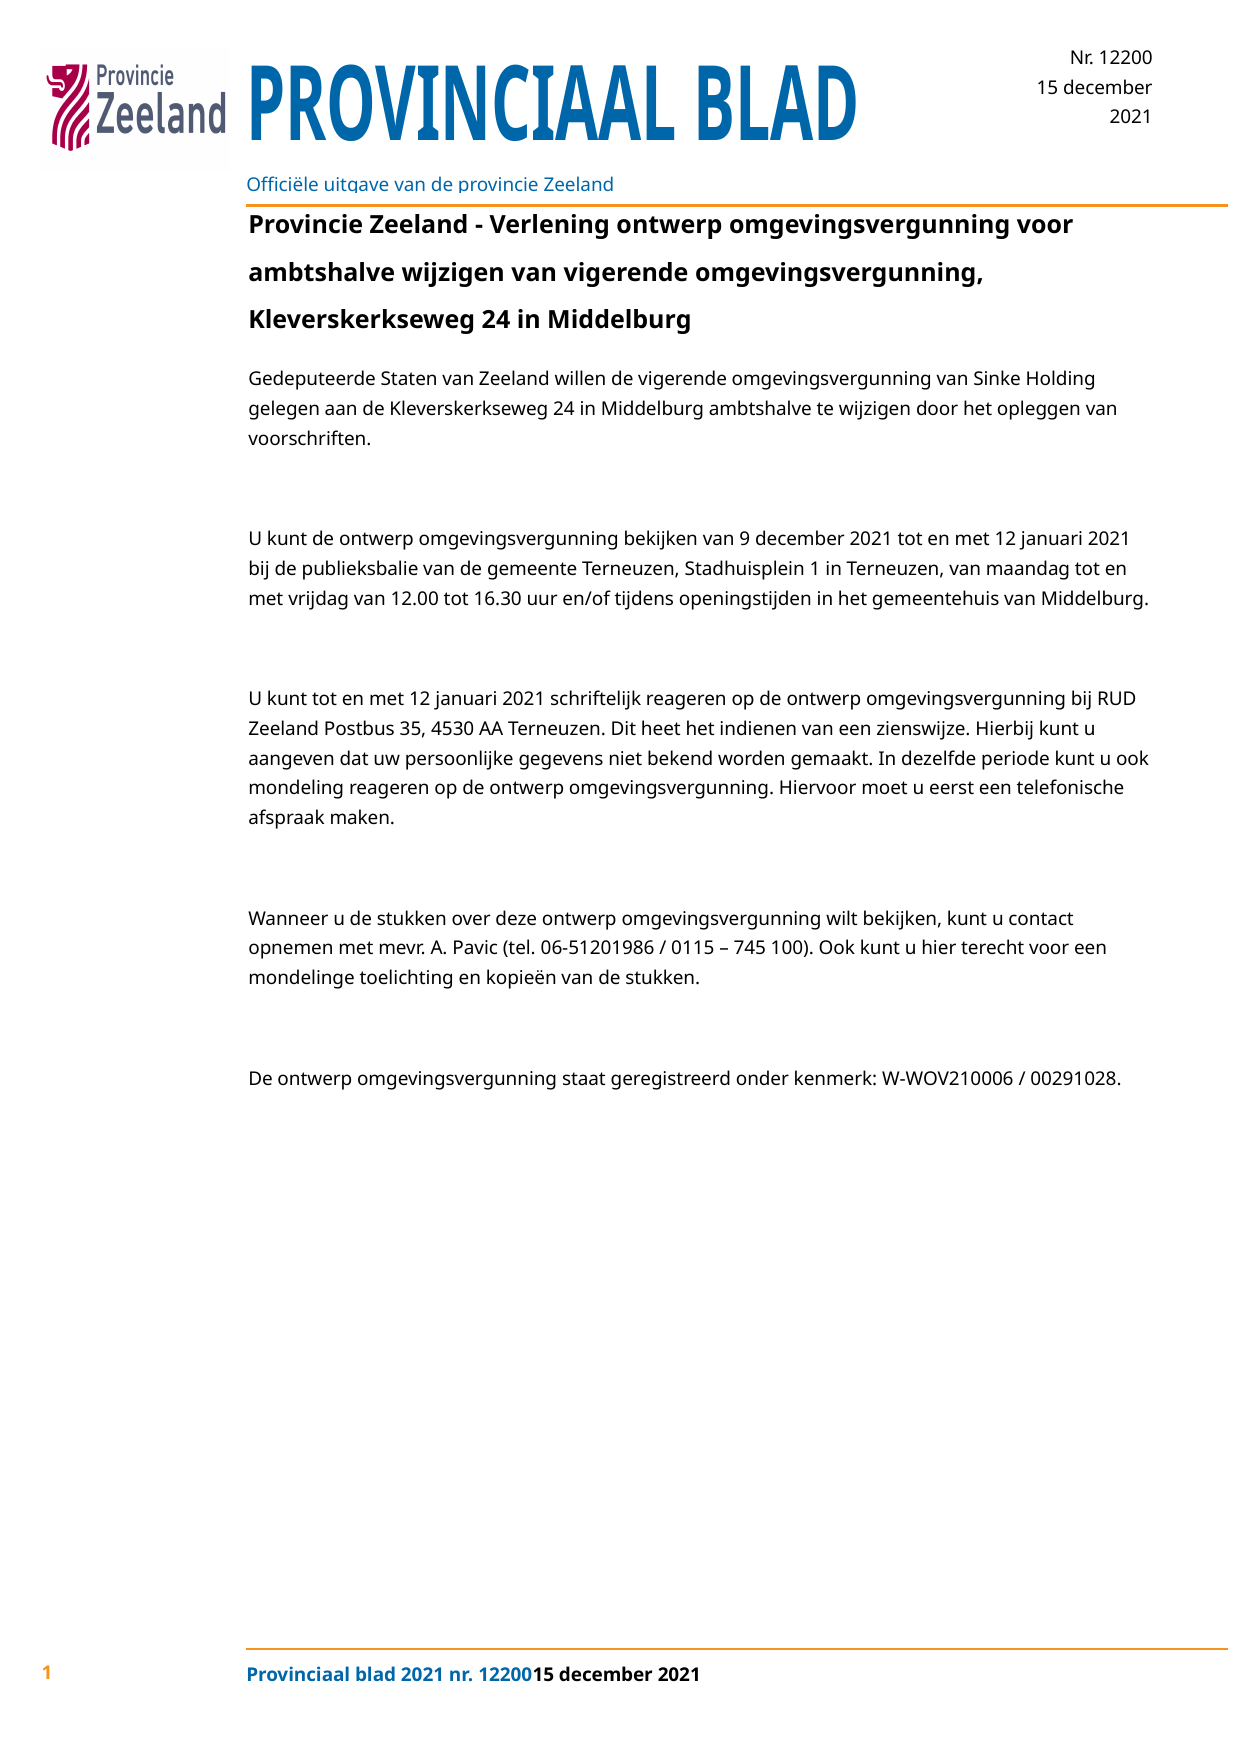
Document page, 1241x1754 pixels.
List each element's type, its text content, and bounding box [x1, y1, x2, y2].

text Provincie Zeeland - Verlening ontwerp omgevingsvergunning voor ambtshalve wijzigen van vigerende omgevingsvergunning, Kleverskerkseweg 24 in Middelburg [248, 207, 1152, 336]
text U kunt de ontwerp omgevingsvergunning bekijken van 9 december 2021 tot en met 12 januari 2021 bij de publieksbalie van de gemeente Terneuzen, Stadhuisplein 1 in Terneuzen, van maandag tot en met vrijdag van 12.00 tot 16.30 uur en/of tijdens openingstijden in het gemeentehuis van Middelburg. [248, 526, 1152, 610]
text U kunt tot en met 12 januari 2021 schriftelijk reageren op de ontwerp omgevingsvergunning bij RUD Zeeland Postbus 35, 4530 AA Terneuzen. Dit heet het indienen van een zienswijze. Hierbij kunt u aangeven dat uw persoonlijke gegevens niet bekend worden gemaakt. In dezelfde periode kunt u ook mondeling reageren op de ontwerp omgevingsvergunning. Hiervoor moet u eerst een telefonische afspraak maken. [248, 686, 1152, 829]
text Wanneer u de stukken over deze ontwerp omgevingsvergunning wilt bekijken, kunt u contact opnemen met mevr. A. Pavic (tel. 06-51201986 / 0115 – 745 100). Ook kunt u hier terecht voor een mondelinge toelichting en kopieën van de stukken. [248, 905, 1152, 989]
text Gedeputeerde Staten van Zeeland willen de vigerende omgevingsvergunning van Sinke Holding gelegen aan de Kleverskerkseweg 24 in Middelburg ambtshalve te wijzigen door het opleggen van voorschriften. [248, 366, 1152, 450]
picture [41, 47, 231, 172]
text De ontwerp omgevingsvergunning staat geregistreerd onder kenmerk: W-WOV210006 / 00291028. [248, 1065, 1152, 1090]
